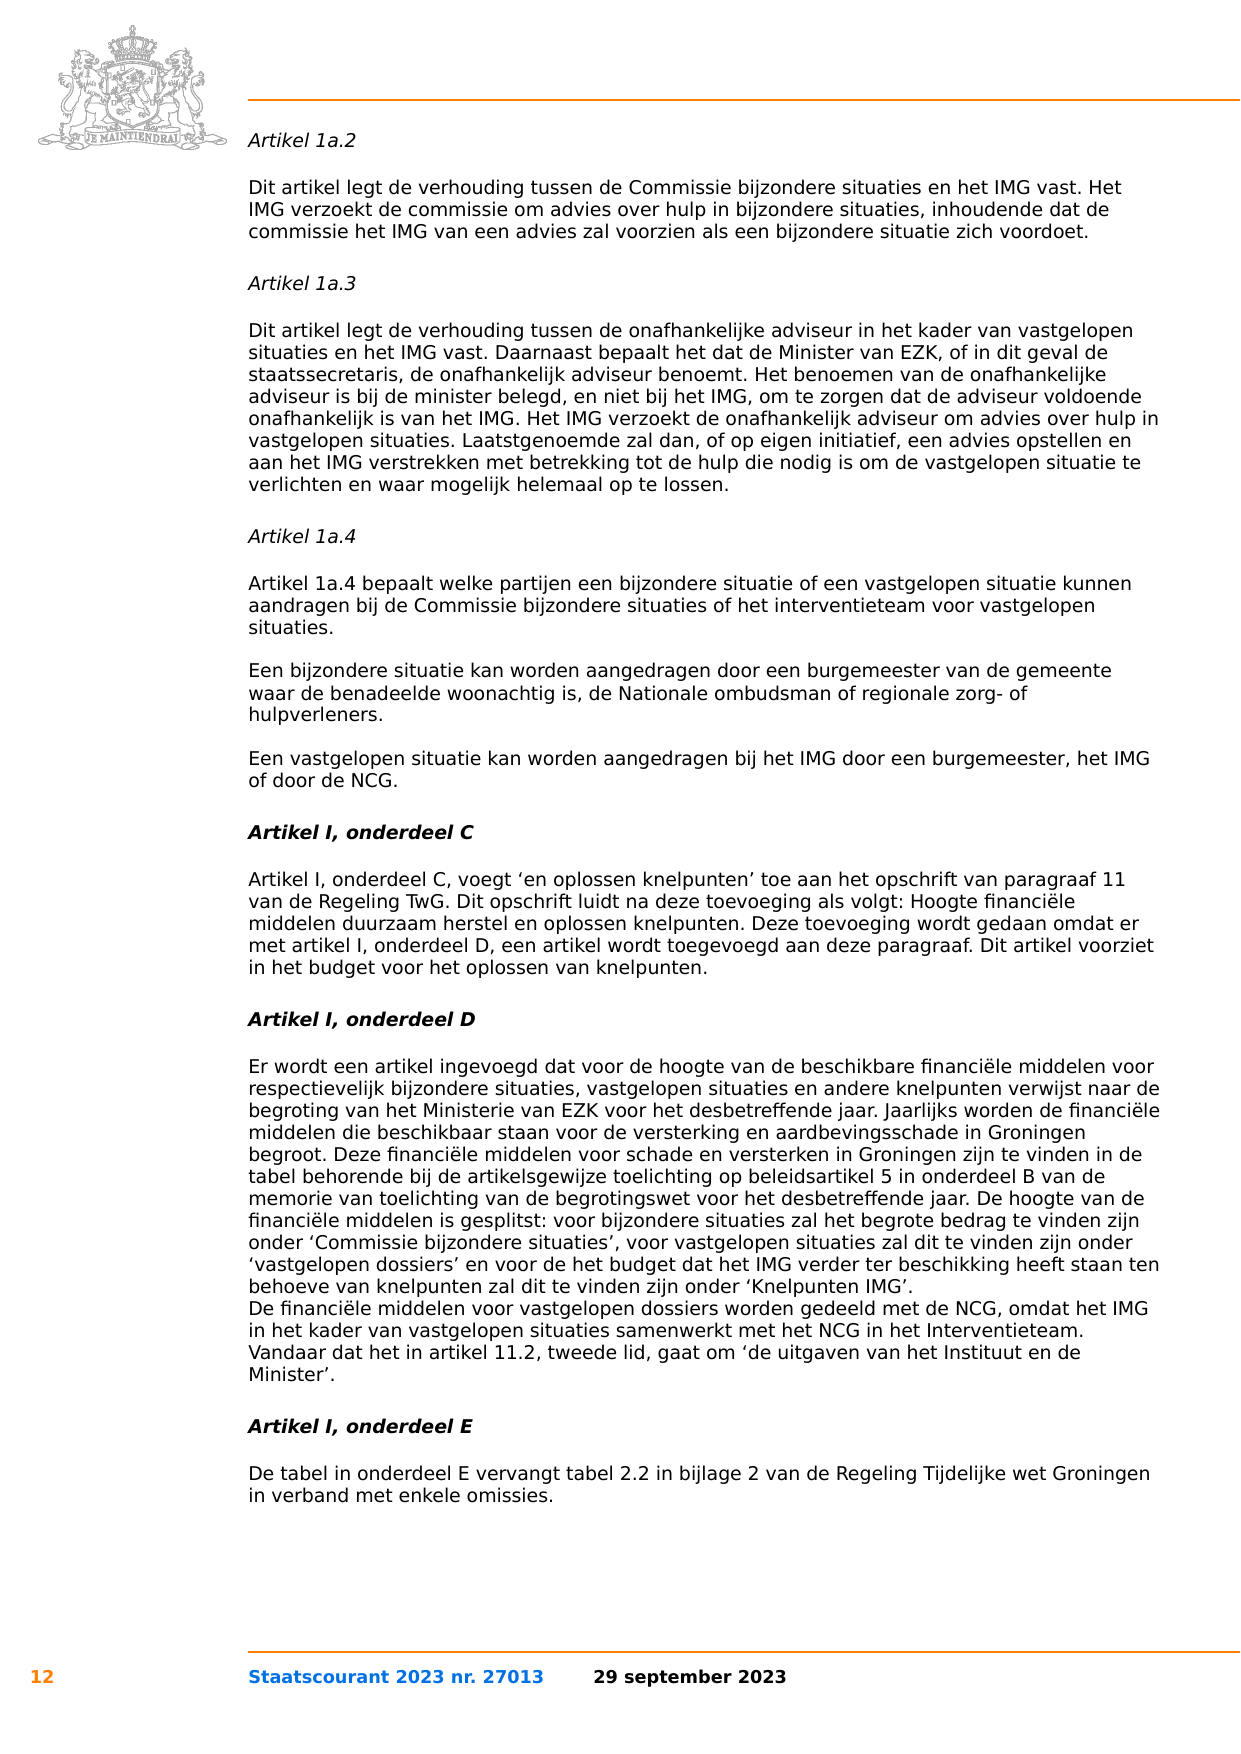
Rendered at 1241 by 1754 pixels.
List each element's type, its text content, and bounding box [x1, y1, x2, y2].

subtitle Artikel I, onderdeel C [248, 822, 1163, 844]
text Dit artikel legt de verhouding tussen de Commissie bijzondere situaties en het IMG vast. Het IMG verzoekt de commissie om advies over hulp in bijzondere situaties, inhoudende dat de commissie het IMG van een advies zal voorzien als een bijzondere situatie zich voordoet. [248, 177, 1163, 243]
subtitle Artikel I, onderdeel D [248, 1009, 1163, 1031]
text Een bijzondere situatie kan worden aangedragen door een burgemeester van de gemeente waar de benadeelde woonachtig is, de Nationale ombudsman of regionale zorg- of hulpverleners. [248, 660, 1163, 726]
text Artikel 1a.4 bepaalt welke partijen een bijzondere situatie of een vastgelopen situatie kunnen aandragen bij de Commissie bijzondere situaties of het interventieteam voor vastgelopen situaties. [248, 573, 1163, 638]
text Er wordt een artikel ingevoegd dat voor de hoogte van de beschikbare financiële middelen voor respectievelijk bijzondere situaties, vastgelopen situaties en andere knelpunten verwijst naar de begroting van het Ministerie van EZK voor het desbetreffende jaar. Jaarlijks worden de financiële middelen die beschikbaar staan voor de versterking en aardbevingsschade in Groningen begroot. Deze financiële middelen voor schade en versterken in Groningen zijn te vinden in de tabel behorende bij de artikelsgewijze toelichting op beleidsartikel 5 in onderdeel B van de memorie van toelichting van de begrotingswet voor het desbetreffende jaar. De hoogte van de financiële middelen is gesplitst: voor bijzondere situaties zal het begrote bedrag te vinden zijn onder ‘Commissie bijzondere situaties’, voor vastgelopen situaties zal dit te vinden zijn onder ‘vastgelopen dossiers’ en voor de het budget dat het IMG verder ter beschikking heeft staan ten behoeve van knelpunten zal dit te vinden zijn onder ‘Knelpunten IMG’. [248, 1056, 1163, 1298]
subtitle Artikel I, onderdeel E [248, 1416, 1163, 1438]
subtitle Artikel 1a.4 [248, 526, 1163, 548]
subtitle Artikel 1a.2 [248, 130, 1163, 152]
picture [38, 25, 227, 150]
text Dit artikel legt de verhouding tussen de onafhankelijke adviseur in het kader van vastgelopen situaties en het IMG vast. Daarnaast bepaalt het dat de Minister van EZK, of in dit geval de staatssecretaris, de onafhankelijk adviseur benoemt. Het benoemen van de onafhankelijke adviseur is bij de minister belegd, en niet bij het IMG, om te zorgen dat de adviseur voldoende onafhankelijk is van het IMG. Het IMG verzoekt de onafhankelijk adviseur om advies over hulp in vastgelopen situaties. Laatstgenoemde zal dan, of op eigen initiatief, een advies opstellen en aan het IMG verstrekken met betrekking tot de hulp die nodig is om de vastgelopen situatie te verlichten en waar mogelijk helemaal op te lossen. [248, 320, 1163, 496]
subtitle Artikel 1a.3 [248, 273, 1163, 295]
text De tabel in onderdeel E vervangt tabel 2.2 in bijlage 2 van de Regeling Tijdelijke wet Groningen in verband met enkele omissies. [248, 1463, 1163, 1507]
text Een vastgelopen situatie kan worden aangedragen bij het IMG door een burgemeester, het IMG of door de NCG. [248, 748, 1163, 792]
text De financiële middelen voor vastgelopen dossiers worden gedeeld met de NCG, omdat het IMG in het kader van vastgelopen situaties samenwerkt met het NCG in het Interventieteam. Vandaar dat het in artikel 11.2, tweede lid, gaat om ‘de uitgaven van het Instituut en de Minister’. [248, 1298, 1163, 1386]
text Artikel I, onderdeel C, voegt ‘en oplossen knelpunten’ toe aan het opschrift van paragraaf 11 van de Regeling TwG. Dit opschrift luidt na deze toevoeging als volgt: Hoogte financiële middelen duurzaam herstel en oplossen knelpunten. Deze toevoeging wordt gedaan omdat er met artikel I, onderdeel D, een artikel wordt toegevoegd aan deze paragraaf. Dit artikel voorziet in het budget voor het oplossen van knelpunten. [248, 869, 1163, 979]
